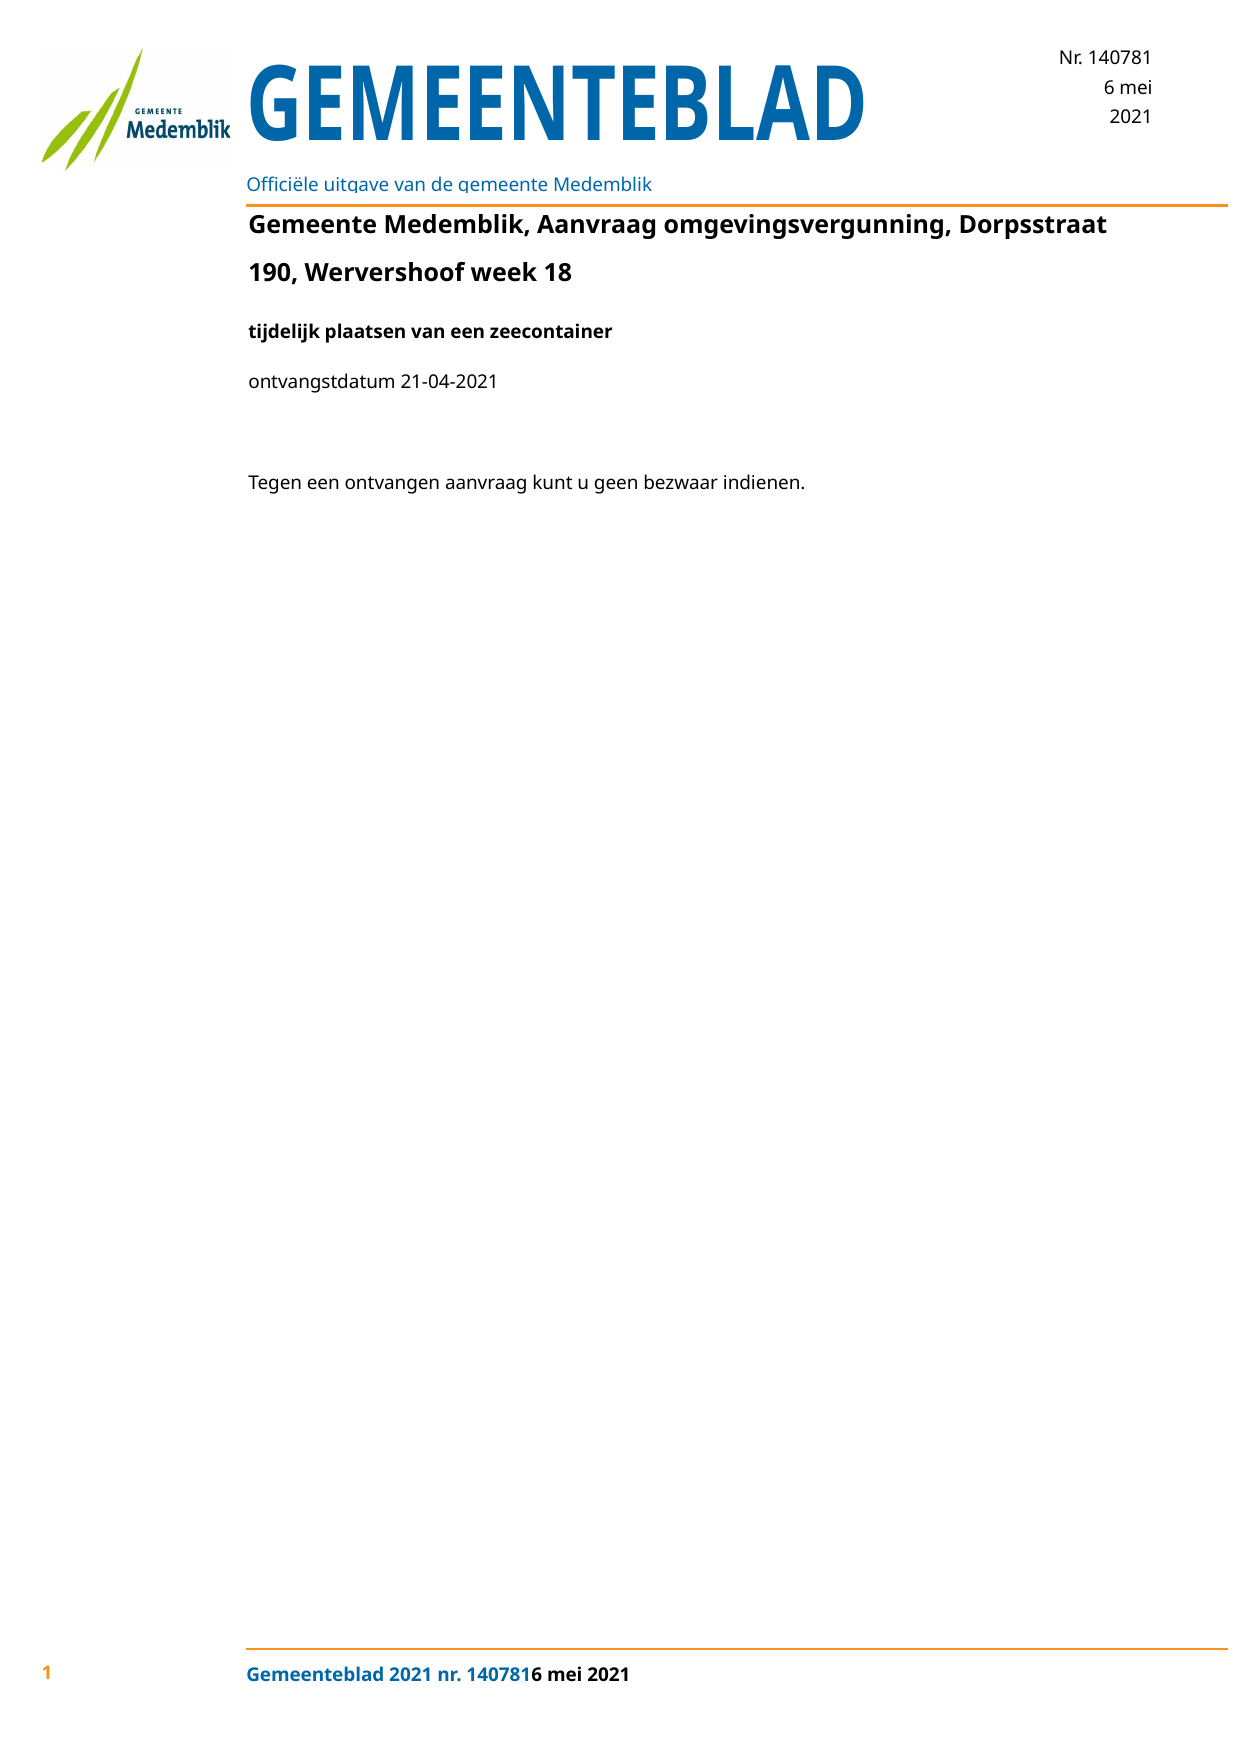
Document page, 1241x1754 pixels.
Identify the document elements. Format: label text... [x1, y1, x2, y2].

text Tegen een ontvangen aanvraag kunt u geen bezwaar indienen. [248, 469, 1152, 495]
picture [41, 47, 231, 172]
text ontvangstdatum 21-04-2021 [248, 368, 1152, 394]
text Gemeente Medemblik, Aanvraag omgevingsvergunning, Dorpsstraat 190, Wervershoof week 18 [248, 207, 1152, 288]
text tijdelijk plaatsen van een zeecontainer [248, 318, 1152, 344]
